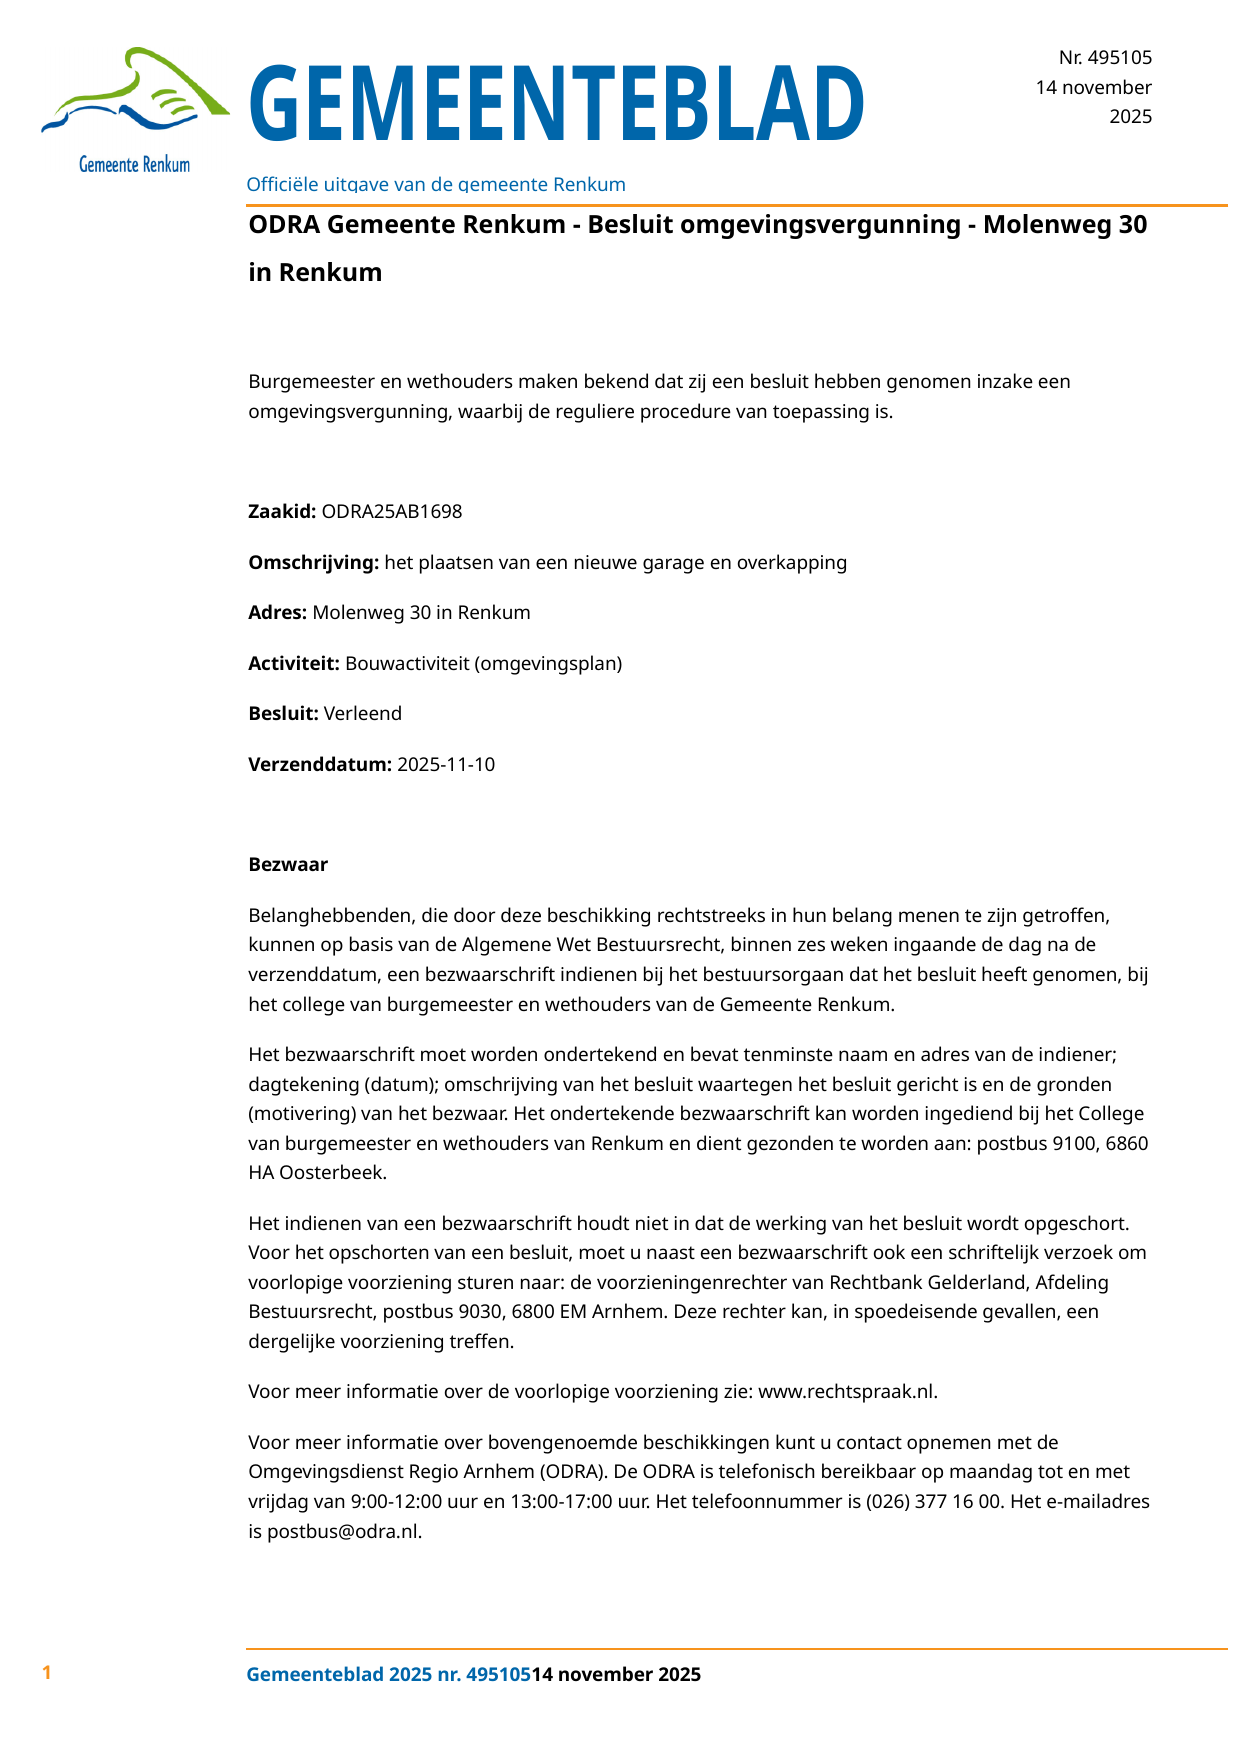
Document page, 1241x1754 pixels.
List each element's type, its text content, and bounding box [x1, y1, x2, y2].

text Bezwaar [248, 852, 1152, 877]
text Voor meer informatie over de voorlopige voorziening zie: www.rechtspraak.nl. [248, 1379, 1152, 1404]
text Activiteit: Bouwactiviteit (omgevingsplan) [248, 650, 1152, 676]
text Omschrijving: het plaatsen van een nieuwe garage en overkapping [248, 549, 1152, 575]
text Adres: Molenweg 30 in Renkum [248, 599, 1152, 625]
text Verzenddatum: 2025-11-10 [248, 751, 1152, 777]
text Besluit: Verleend [248, 700, 1152, 726]
text Zaakid: ODRA25AB1698 [248, 499, 1152, 524]
text Belanghebbenden, die door deze beschikking rechtstreeks in hun belang menen te zijn getroffen, kunnen op basis van de Algemene Wet Bestuursrecht, binnen zes weken ingaande de dag na de verzenddatum, een bezwaarschrift indienen bij het bestuursorgaan dat het besluit heeft genomen, bij het college van burgemeester en wethouders van de Gemeente Renkum. [248, 902, 1152, 1017]
text Burgemeester en wethouders maken bekend dat zij een besluit hebben genomen inzake een omgevingsvergunning, waarbij de reguliere procedure van toepassing is. [248, 368, 1152, 424]
picture [41, 47, 231, 172]
text Voor meer informatie over bovengenoemde beschikkingen kunt u contact opnemen met de Omgevingsdienst Regio Arnhem (ODRA). De ODRA is telefonisch bereikbaar op maandag tot en met vrijdag van 9:00-12:00 uur en 13:00-17:00 uur. Het telefoonnummer is (026) 377 16 00. Het e-mailadres is postbus@odra.nl. [248, 1429, 1152, 1544]
text Het bezwaarschrift moet worden ondertekend en bevat tenminste naam en adres van de indiener; dagtekening (datum); omschrijving van het besluit waartegen het besluit gericht is en de gronden (motivering) van het bezwaar. Het ondertekende bezwaarschrift kan worden ingediend bij het College van burgemeester en wethouders van Renkum en dient gezonden te worden aan: postbus 9100, 6860 HA Oosterbeek. [248, 1041, 1152, 1185]
text ODRA Gemeente Renkum - Besluit omgevingsvergunning - Molenweg 30 in Renkum [248, 207, 1152, 288]
text Het indienen van een bezwaarschrift houdt niet in dat de werking van het besluit wordt opgeschort. Voor het opschorten van een besluit, moet u naast een bezwaarschrift ook een schriftelijk verzoek om voorlopige voorziening sturen naar: de voorzieningenrechter van Rechtbank Gelderland, Afdeling Bestuursrecht, postbus 9030, 6800 EM Arnhem. Deze rechter kan, in spoedeisende gevallen, een dergelijke voorziening treffen. [248, 1210, 1152, 1354]
